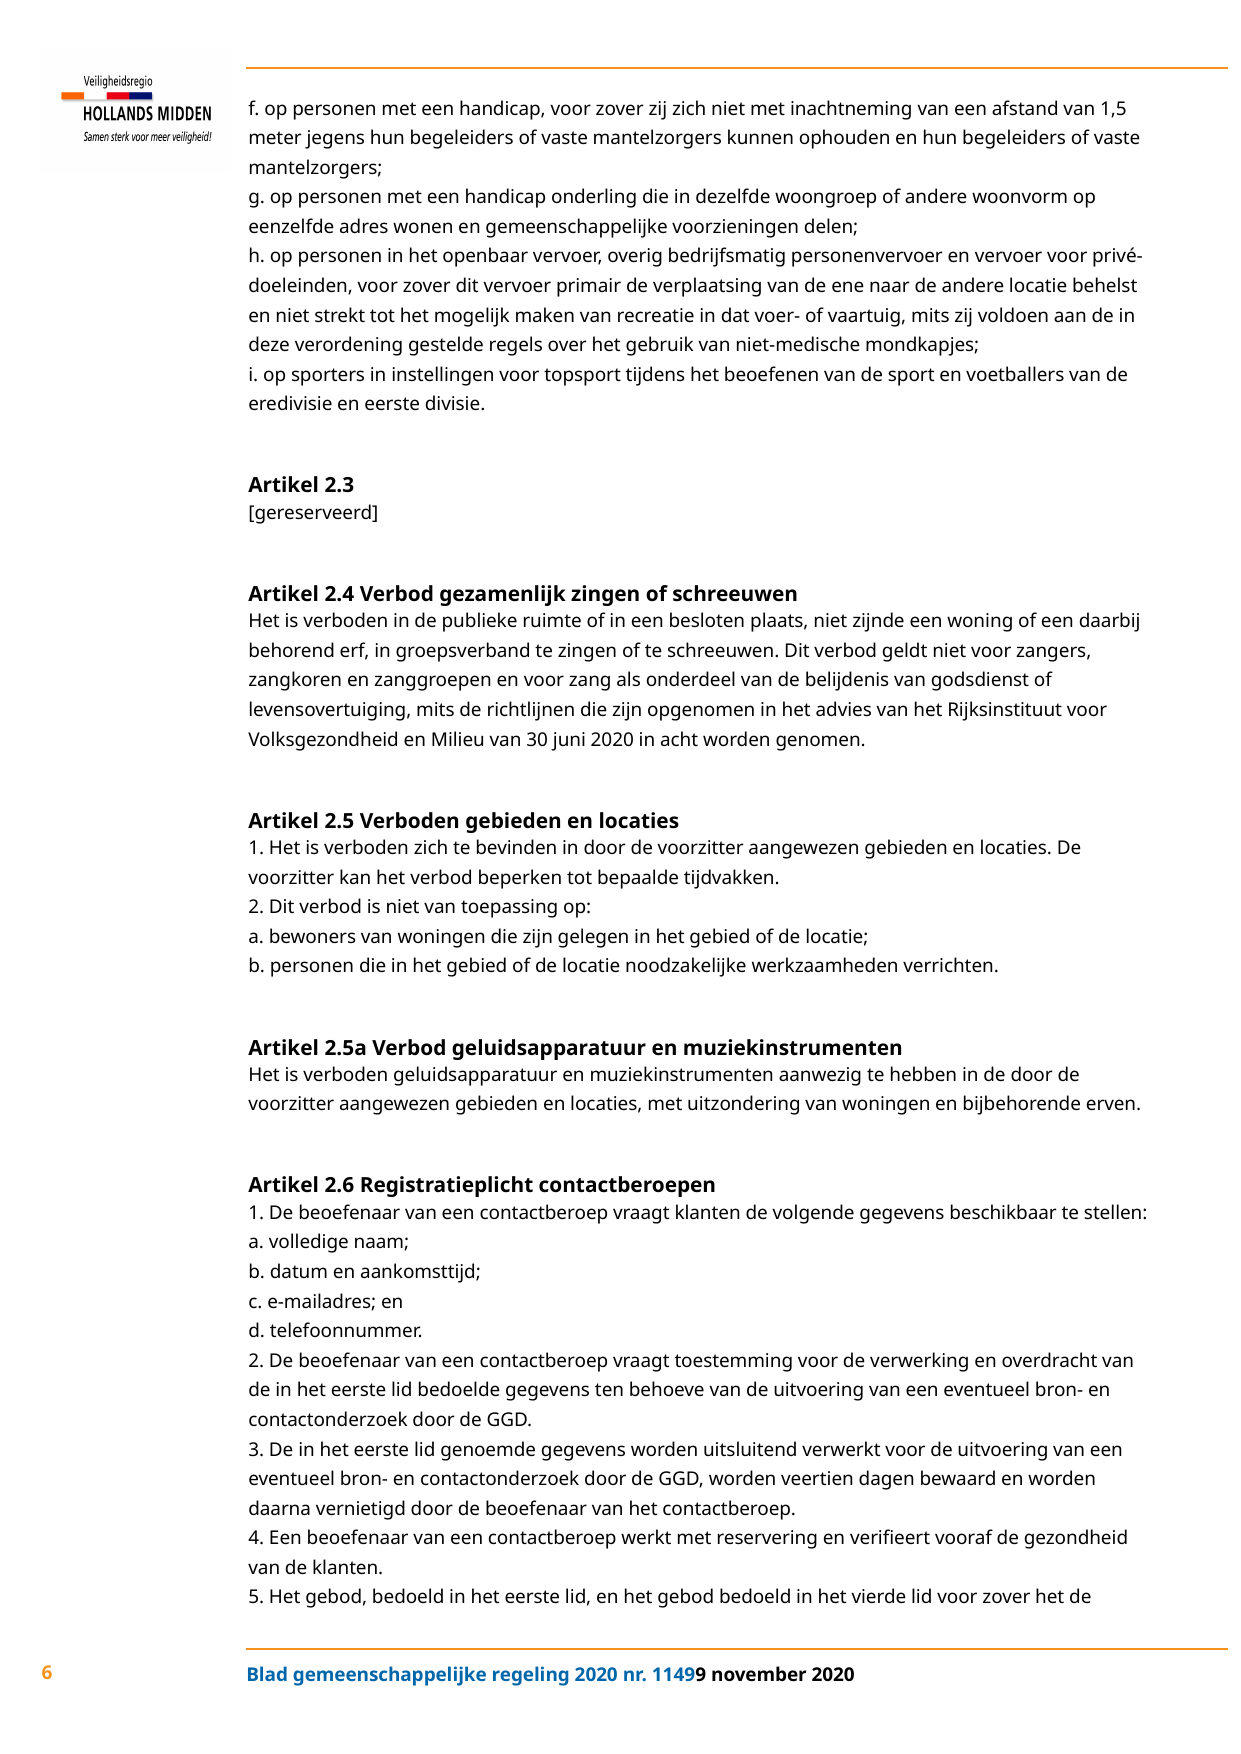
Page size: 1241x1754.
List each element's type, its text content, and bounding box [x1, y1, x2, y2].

text Artikel 2.3 [248, 471, 1152, 499]
text a. bewoners van woningen die zijn gelegen in het gebied of de locatie; [248, 923, 1152, 949]
text f. op personen met een handicap, voor zover zij zich niet met inachtneming van een afstand van 1,5 meter jegens hun begeleiders of vaste mantelzorgers kunnen ophouden en hun begeleiders of vaste mantelzorgers; [248, 95, 1152, 180]
text Artikel 2.6 Registratieplicht contactberoepen [248, 1171, 1152, 1199]
text Het is verboden geluidsapparatuur en muziekinstrumenten aanwezig te hebben in de door de voorzitter aangewezen gebieden en locaties, met uitzondering van woningen en bijbehorende erven. [248, 1061, 1152, 1116]
text Artikel 2.5 Verboden gebieden en locaties [248, 806, 1152, 834]
text i. op sporters in instellingen voor topsport tijdens het beoefenen van de sport en voetballers van de eredivisie en eerste divisie. [248, 361, 1152, 416]
text 2. De beoefenaar van een contactberoep vraagt toestemming voor de verwerking en overdracht van de in het eerste lid bedoelde gegevens ten behoeve van de uitvoering van een eventueel bron- en contactonderzoek door de GGD. [248, 1347, 1152, 1432]
text Artikel 2.5a Verbod geluidsapparatuur en muziekinstrumenten [248, 1033, 1152, 1061]
text a. volledige naam; [248, 1229, 1152, 1254]
text c. e-mailadres; en [248, 1288, 1152, 1313]
text h. op personen in het openbaar vervoer, overig bedrijfsmatig personenvervoer en vervoer voor privé-doeleinden, voor zover dit vervoer primair de verplaatsing van de ene naar de andere locatie behelst en niet strekt tot het mogelijk maken van recreatie in dat voer- of vaartuig, mits zij voldoen aan de in deze verordening gestelde regels over het gebruik van niet-medische mondkapjes; [248, 243, 1152, 357]
text b. datum en aankomsttijd; [248, 1258, 1152, 1284]
text Het is verboden in de publieke ruimte of in een besloten plaats, niet zijnde een woning of een daarbij behorend erf, in groepsverband te zingen of te schreeuwen. Dit verbod geldt niet voor zangers, zangkoren en zanggroepen en voor zang als onderdeel van de belijdenis van godsdienst of levensovertuiging, mits de richtlijnen die zijn opgenomen in het advies van het Rijksinstituut voor Volksgezondheid en Milieu van 30 juni 2020 in acht worden genomen. [248, 607, 1152, 752]
text b. personen die in het gebied of de locatie noodzakelijke werkzaamheden verrichten. [248, 953, 1152, 978]
text d. telefoonnummer. [248, 1317, 1152, 1343]
text 4. Een beoefenaar van een contactberoep werkt met reservering en verifieert vooraf de gezondheid van de klanten. [248, 1524, 1152, 1580]
text 3. De in het eerste lid genoemde gegevens worden uitsluitend verwerkt voor de uitvoering van een eventueel bron- en contactonderzoek door de GGD, worden veertien dagen bewaard en worden daarna vernietigd door de beoefenaar van het contactberoep. [248, 1436, 1152, 1521]
text 5. Het gebod, bedoeld in het eerste lid, en het gebod bedoeld in het vierde lid voor zover het de [248, 1584, 1152, 1609]
text 1. Het is verboden zich te bevinden in door de voorzitter aangewezen gebieden en locaties. De voorzitter kan het verbod beperken tot bepaalde tijdvakken. [248, 834, 1152, 889]
picture [41, 47, 231, 172]
text [gereserveerd] [248, 499, 1152, 525]
text 2. Dit verbod is niet van toepassing op: [248, 893, 1152, 919]
text g. op personen met een handicap onderling die in dezelfde woongroep of andere woonvorm op eenzelfde adres wonen en gemeenschappelijke voorzieningen delen; [248, 183, 1152, 239]
text Artikel 2.4 Verbod gezamenlijk zingen of schreeuwen [248, 579, 1152, 607]
text 1. De beoefenaar van een contactberoep vraagt klanten de volgende gegevens beschikbaar te stellen: [248, 1199, 1152, 1225]
